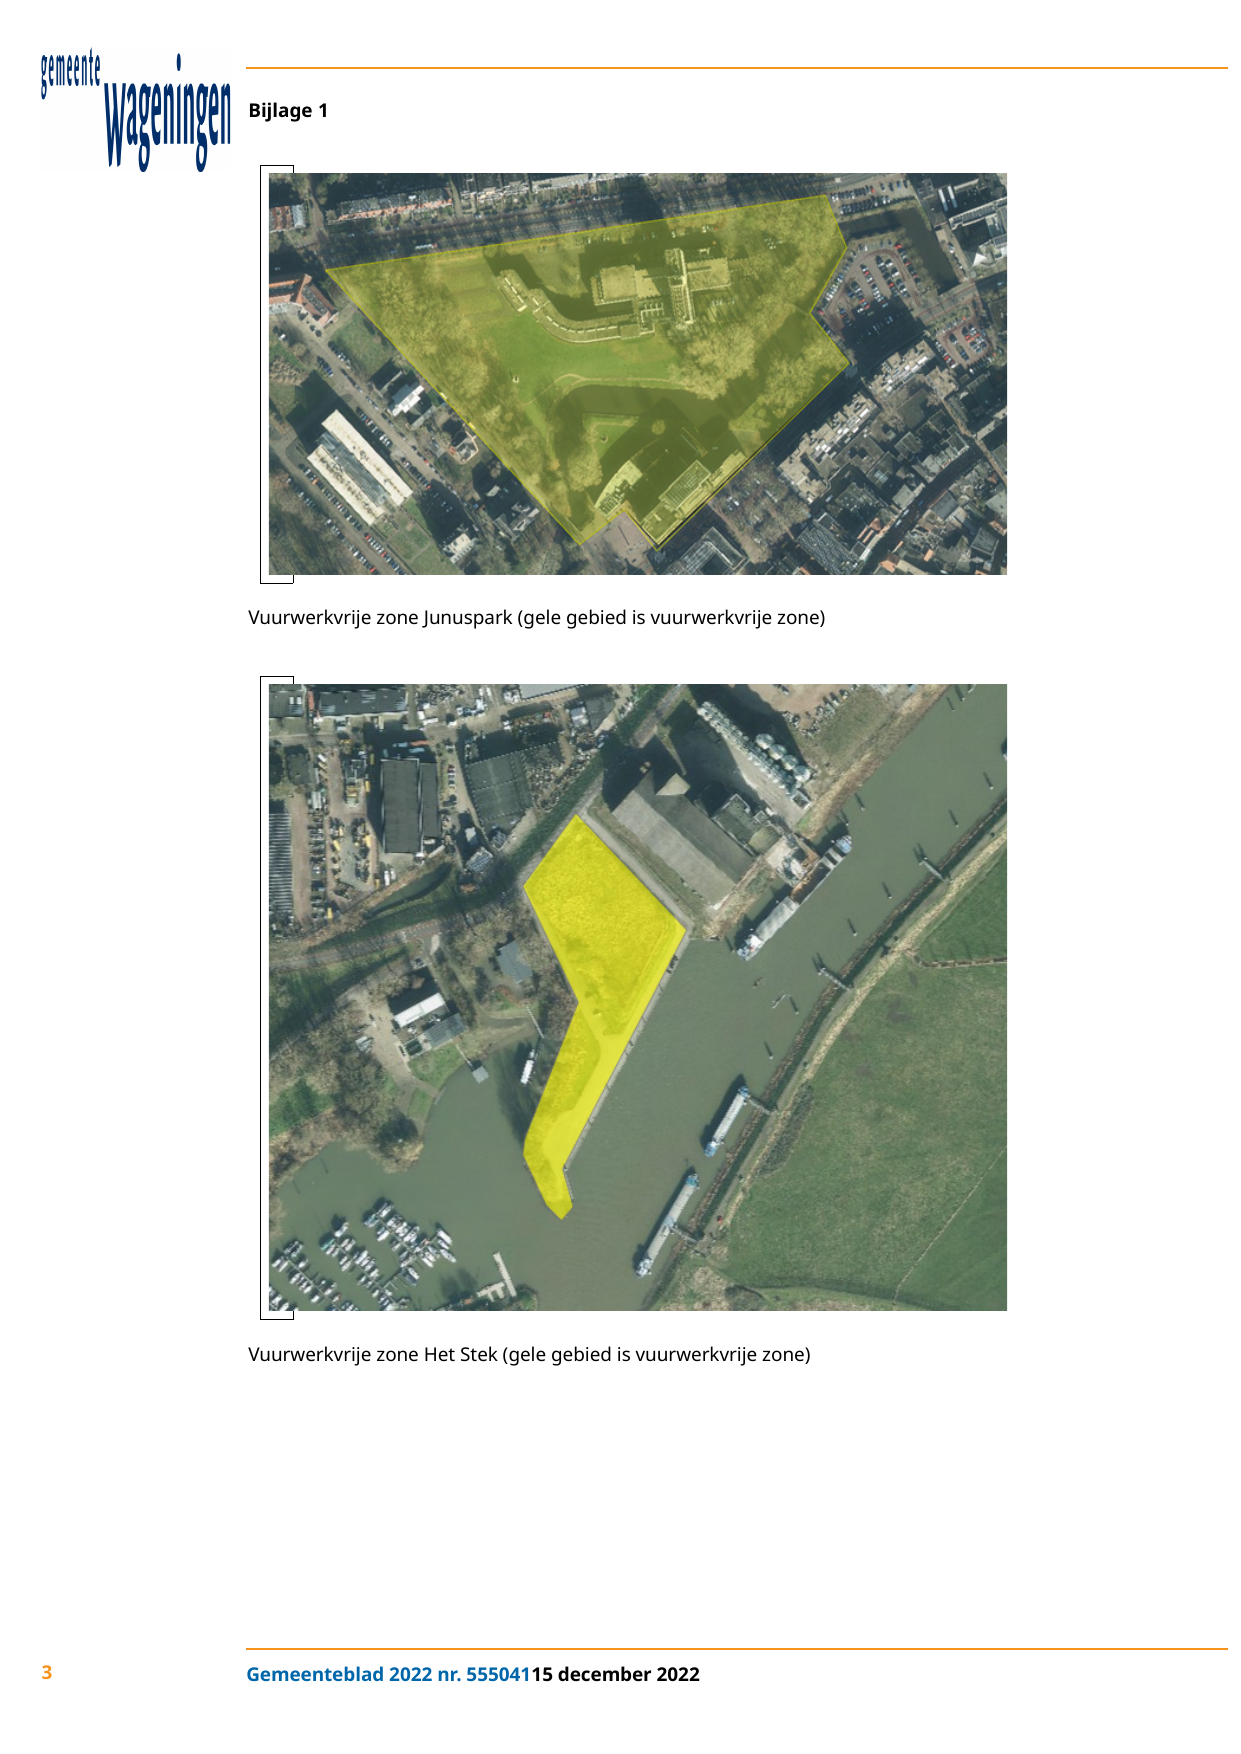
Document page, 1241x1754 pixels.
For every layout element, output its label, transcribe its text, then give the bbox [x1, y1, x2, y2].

text Vuurwerkvrije zone Junuspark (gele gebied is vuurwerkvrije zone) [248, 604, 1152, 630]
text Vuurwerkvrije zone Het Stek (gele gebied is vuurwerkvrije zone) [248, 1341, 1152, 1366]
text Bijlage 1 [248, 95, 1152, 123]
picture [268, 173, 1008, 575]
picture [268, 684, 1008, 1311]
picture [41, 47, 231, 172]
